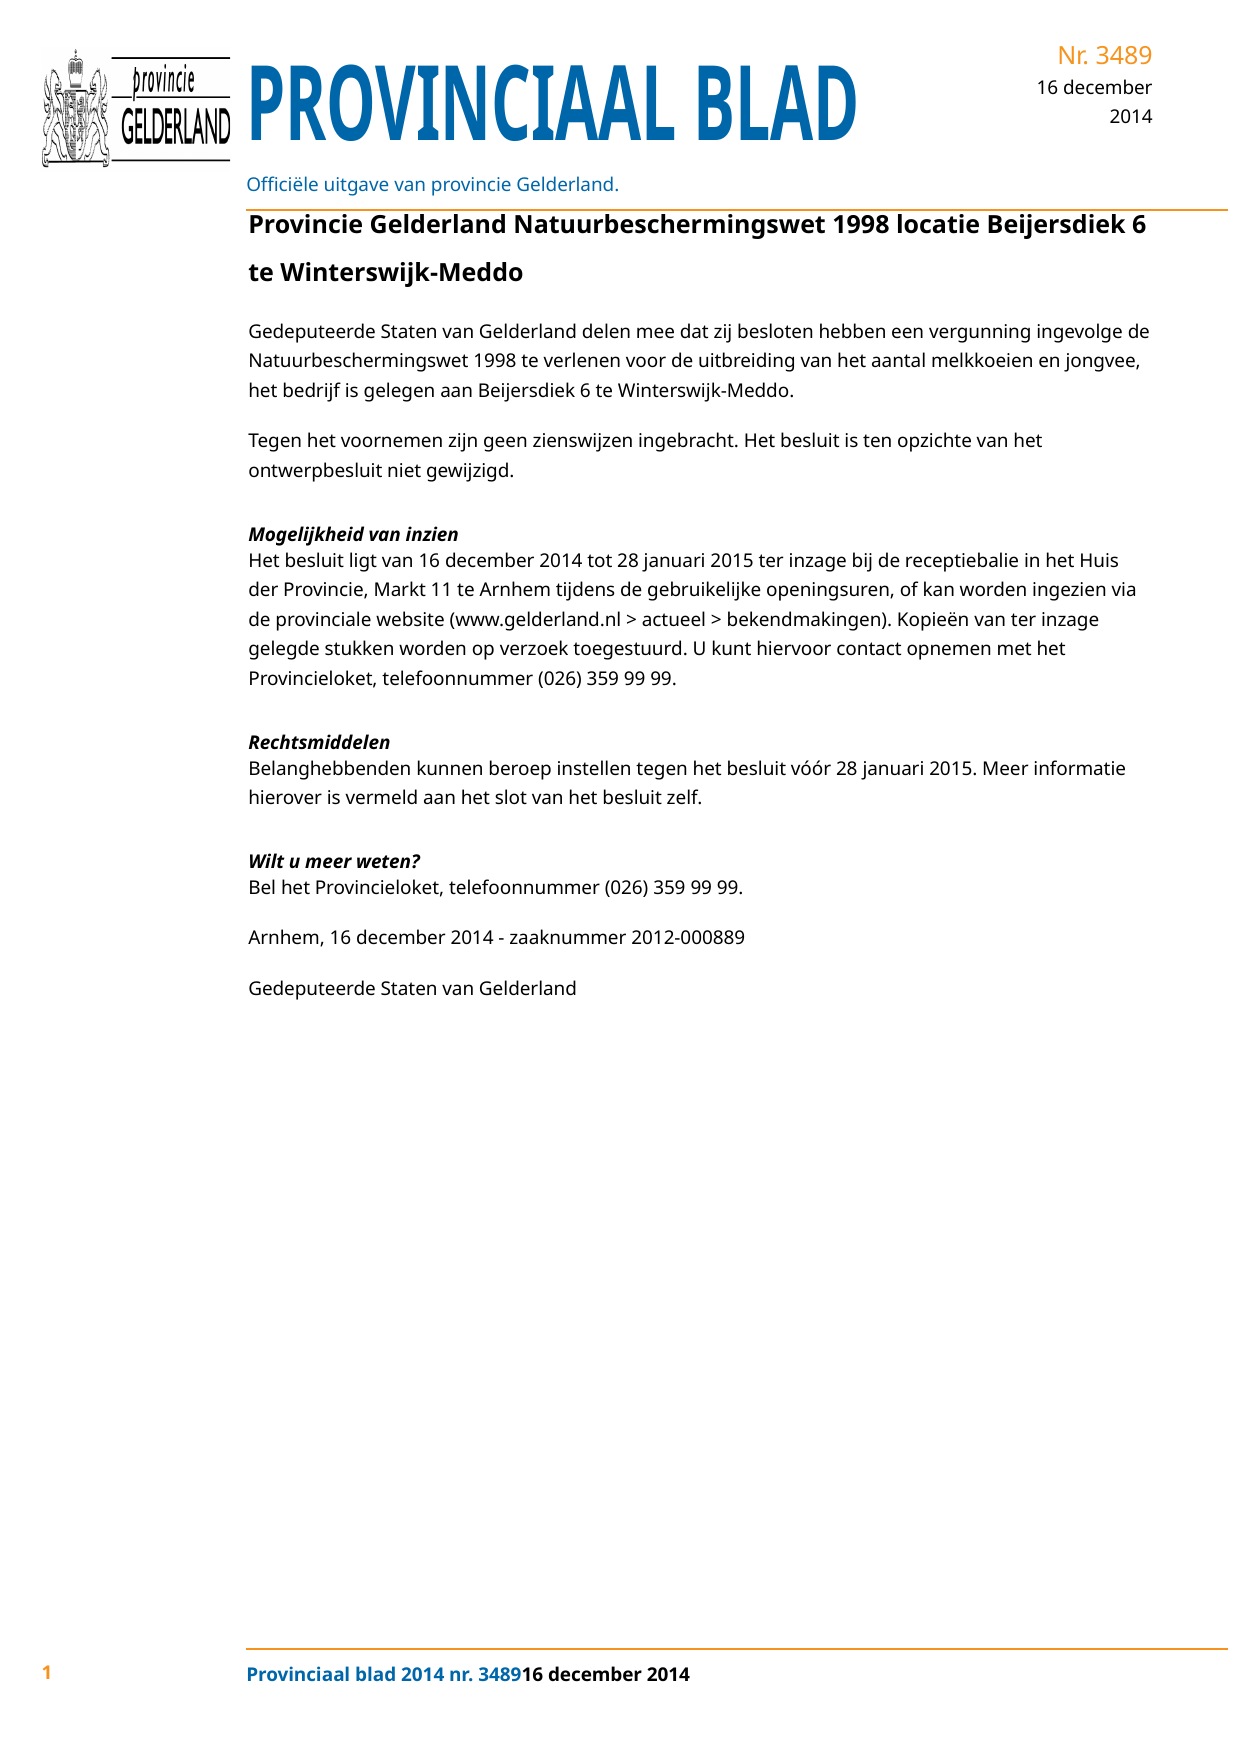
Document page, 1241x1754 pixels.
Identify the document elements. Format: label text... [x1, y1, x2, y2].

text Gedeputeerde Staten van Gelderland delen mee dat zij besloten hebben een vergunning ingevolge de Natuurbeschermingswet 1998 te verlenen voor de uitbreiding van het aantal melkkoeien en jongvee, het bedrijf is gelegen aan Beijersdiek 6 te Winterswijk-Meddo. [248, 318, 1152, 403]
text Wilt u meer weten? [248, 848, 1152, 874]
text Bel het Provincieloket, telefoonnummer (026) 359 99 99. [248, 874, 1152, 900]
text Mogelijkheid van inzien [248, 521, 1152, 547]
text Belanghebbenden kunnen beroep instellen tegen het besluit vóór 28 januari 2015. Meer informatie hierover is vermeld aan het slot van het besluit zelf. [248, 755, 1152, 810]
text Gedeputeerde Staten van Gelderland [248, 975, 1152, 1001]
text Provincie Gelderland Natuurbeschermingswet 1998 locatie Beijersdiek 6 te Winterswijk-Meddo [248, 211, 1152, 288]
text Het besluit ligt van 16 december 2014 tot 28 januari 2015 ter inzage bij de receptiebalie in het Huis der Provincie, Markt 11 te Arnhem tijdens de gebruikelijke openingsuren, of kan worden ingezien via de provinciale website (www.gelderland.nl > actueel > bekendmakingen). Kopieën van ter inzage gelegde stukken worden op verzoek toegestuurd. U kunt hiervoor contact opnemen met het Provincieloket, telefoonnummer (026) 359 99 99. [248, 547, 1152, 691]
text Rechtsmiddelen [248, 729, 1152, 755]
text Tegen het voornemen zijn geen zienswijzen ingebracht. Het besluit is ten opzichte van het ontwerpbesluit niet gewijzigd. [248, 427, 1152, 483]
picture [41, 47, 231, 172]
text Arnhem, 16 december 2014 - zaaknummer 2012-000889 [248, 924, 1152, 950]
